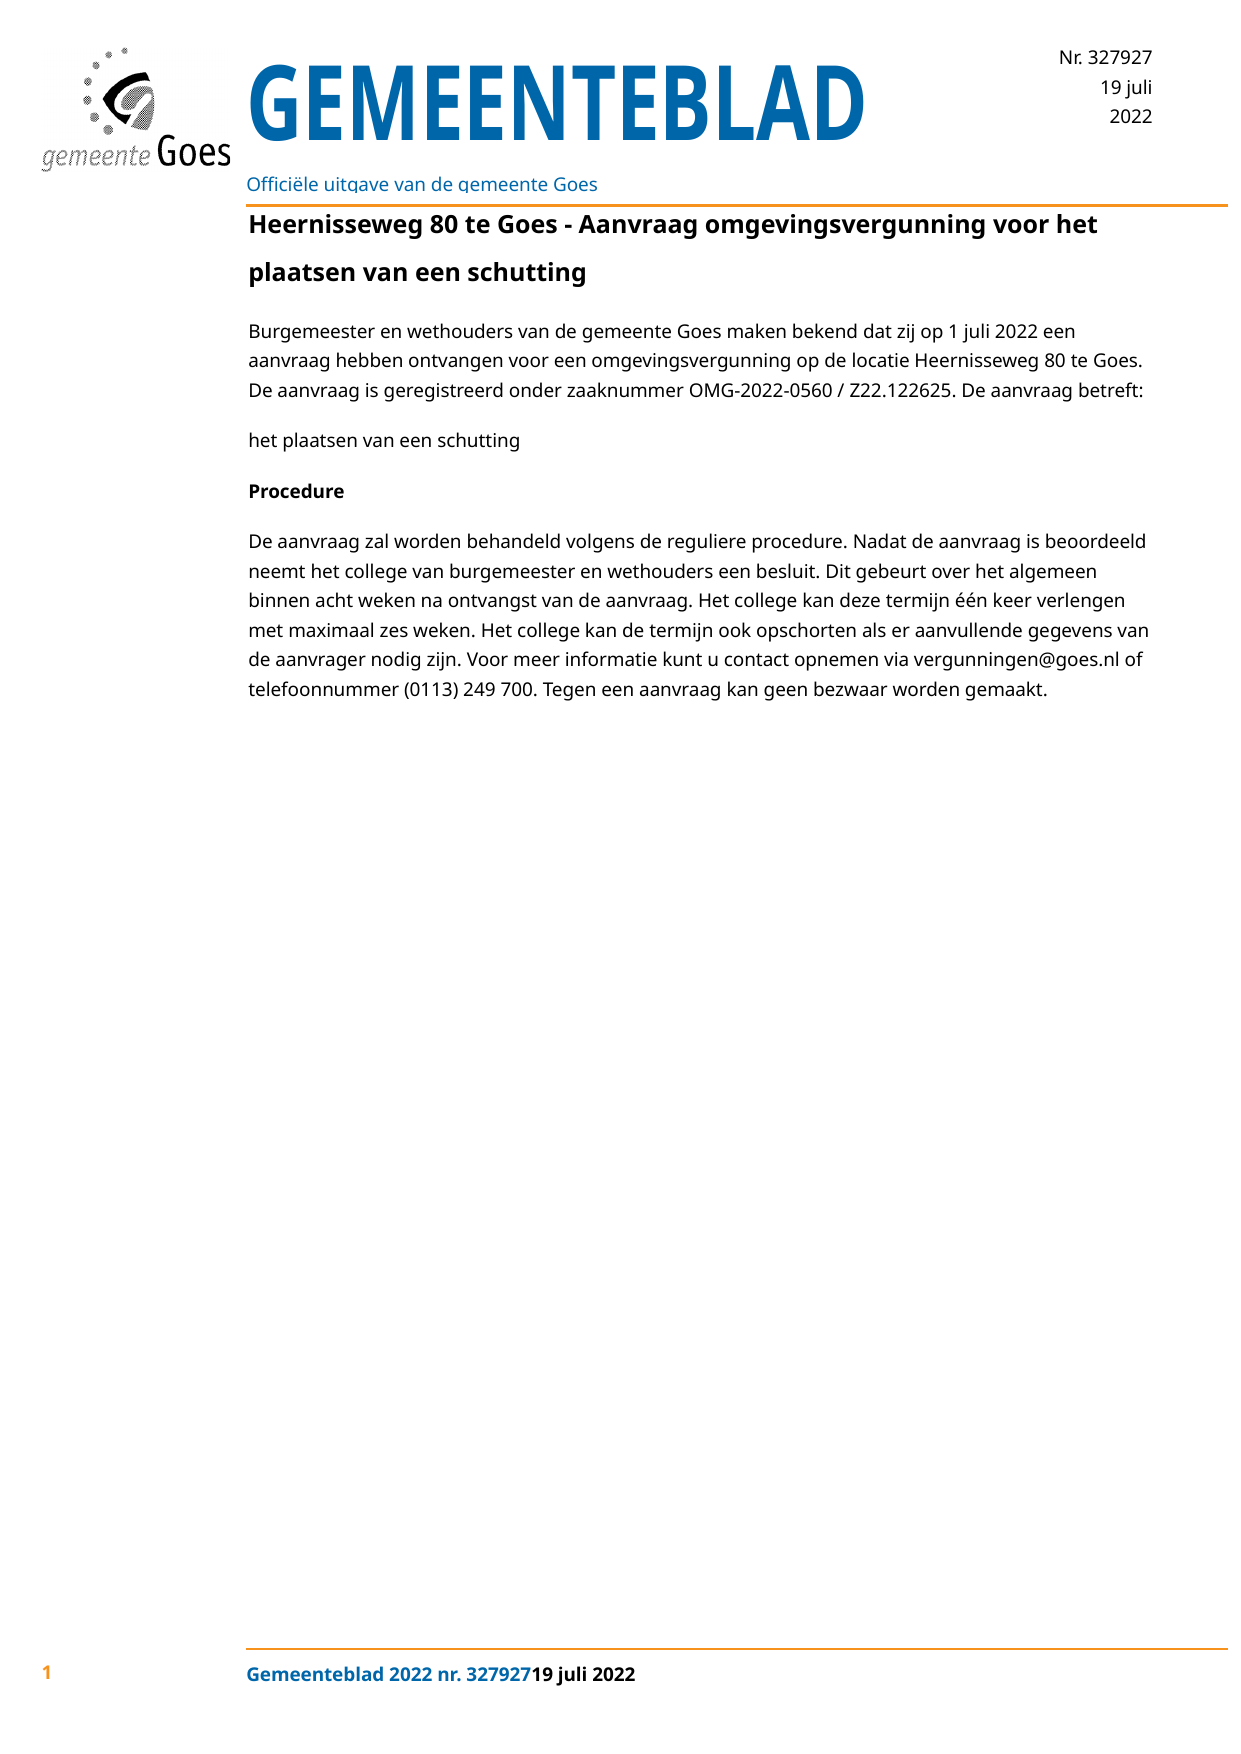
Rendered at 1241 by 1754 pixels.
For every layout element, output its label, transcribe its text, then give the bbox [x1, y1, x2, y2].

text Burgemeester en wethouders van de gemeente Goes maken bekend dat zij op 1 juli 2022 een aanvraag hebben ontvangen voor een omgevingsvergunning op de locatie Heernisseweg 80 te Goes. De aanvraag is geregistreerd onder zaaknummer OMG-2022-0560 / Z22.122625. De aanvraag betreft: [248, 318, 1152, 403]
picture [41, 47, 231, 172]
text het plaatsen van een schutting [248, 427, 1152, 453]
text Procedure [248, 478, 1152, 504]
text De aanvraag zal worden behandeld volgens de reguliere procedure. Nadat de aanvraag is beoordeeld neemt het college van burgemeester en wethouders een besluit. Dit gebeurt over het algemeen binnen acht weken na ontvangst van de aanvraag. Het college kan deze termijn één keer verlengen met maximaal zes weken. Het college kan de termijn ook opschorten als er aanvullende gegevens van de aanvrager nodig zijn. Voor meer informatie kunt u contact opnemen via vergunningen@goes.nl of telefoonnummer (0113) 249 700. Tegen een aanvraag kan geen bezwaar worden gemaakt. [248, 528, 1152, 702]
text Heernisseweg 80 te Goes - Aanvraag omgevingsvergunning voor het plaatsen van een schutting [248, 207, 1152, 288]
